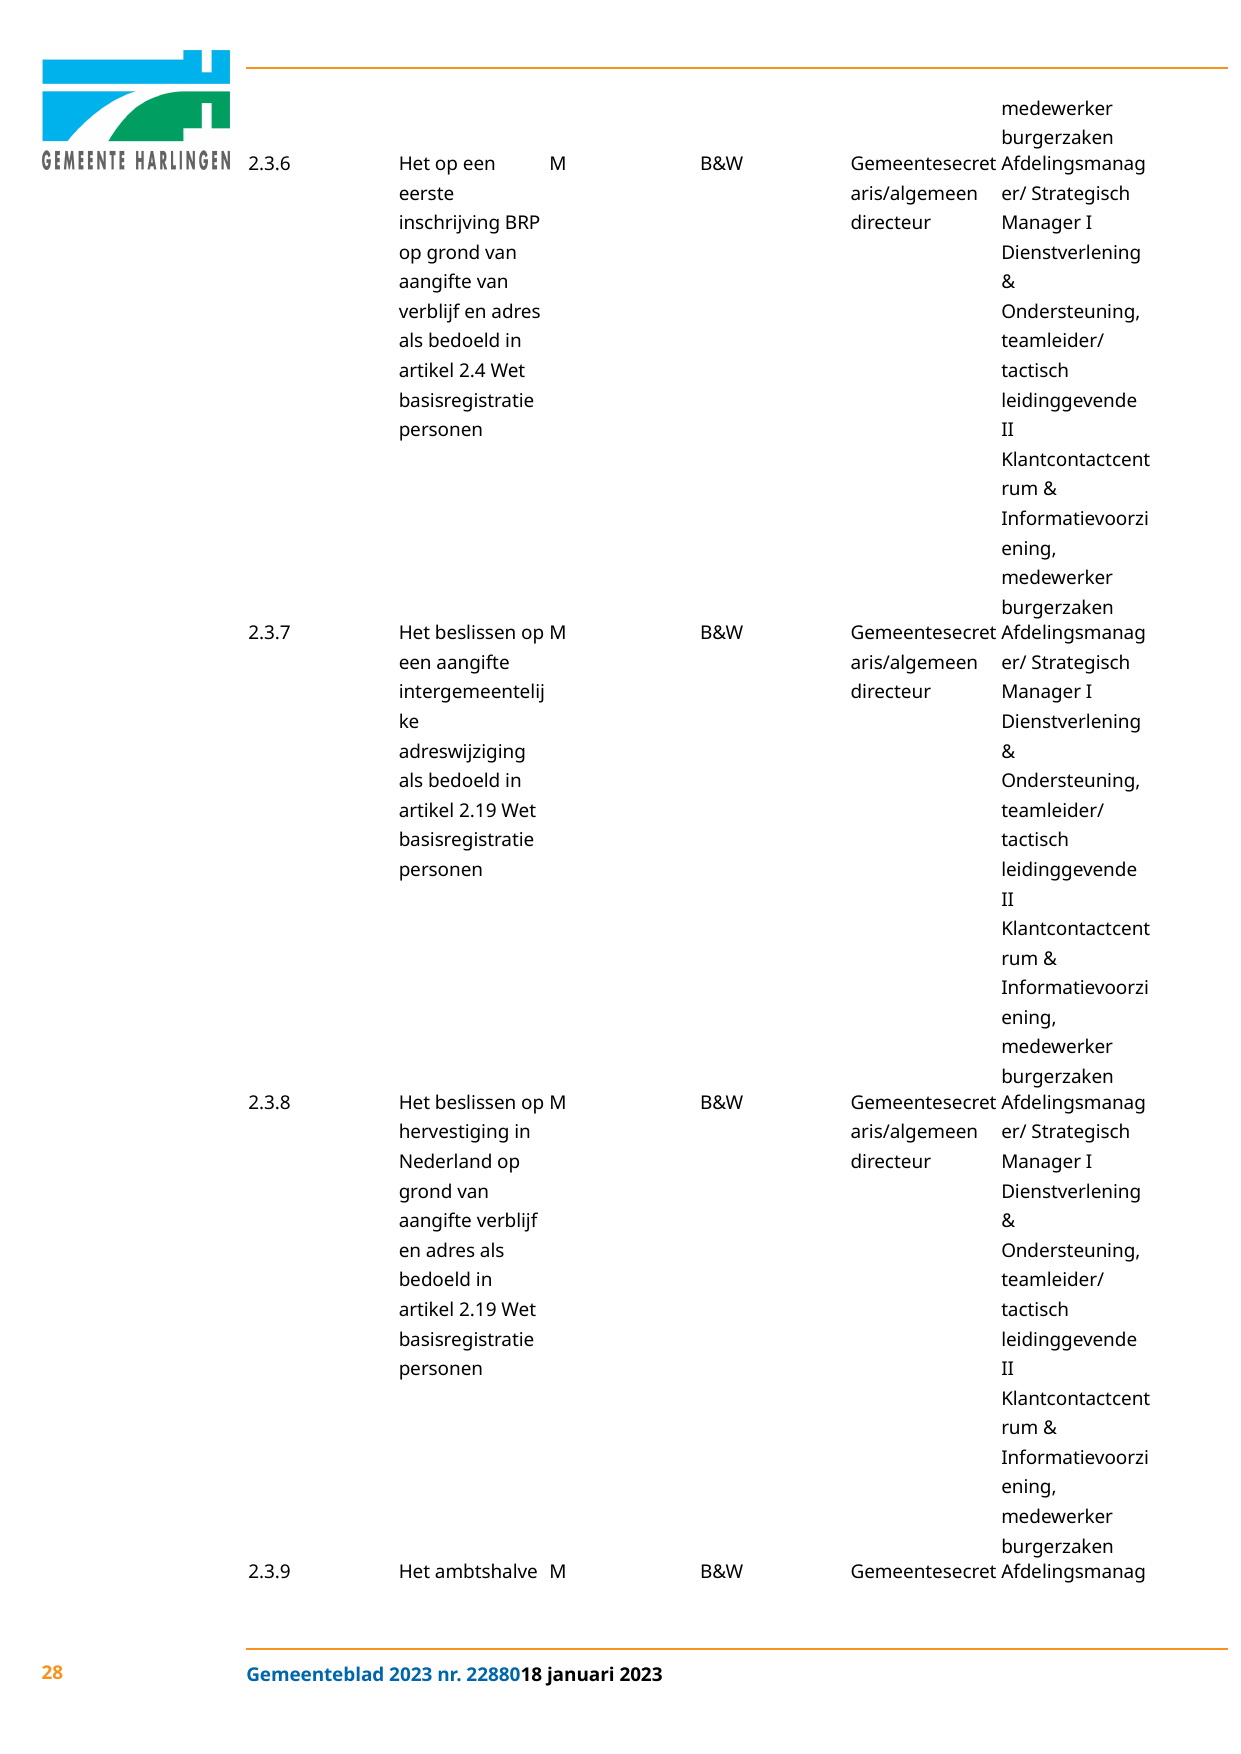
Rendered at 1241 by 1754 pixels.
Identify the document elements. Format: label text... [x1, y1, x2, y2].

table_cell Het ambtshalve [399, 1559, 549, 1584]
table_cell Gemeentesecretaris/algemeen directeur [850, 620, 1001, 1089]
table_cell Afdelingsmanager/ Strategisch Manager I Dienstverlening & Ondersteuning, teamleider/ tactisch leidinggevende II Klantcontactcentrum & Informatievoorziening, medewerker burgerzaken [1001, 1089, 1152, 1558]
table_cell Gemeentesecret [850, 1559, 1001, 1584]
table_cell [850, 95, 1001, 150]
table_cell Gemeentesecretaris/algemeen directeur [850, 1089, 1001, 1558]
table_cell medewerker burgerzaken [1001, 95, 1152, 150]
table_cell [399, 95, 549, 150]
table_cell 2.3.9 [248, 1559, 398, 1584]
table_cell Het op een eerste inschrijving BRP op grond van aangifte van verblijf en adres als bedoeld in artikel 2.4 Wet basisregistratie personen [399, 150, 549, 619]
table_cell [700, 95, 850, 150]
table_cell Het beslissen op hervestiging in Nederland op grond van aangifte verblijf en adres als bedoeld in artikel 2.19 Wet basisregistratie personen [399, 1089, 549, 1558]
table_cell B&W [700, 1089, 850, 1558]
table_cell Afdelingsmanager/ Strategisch Manager I Dienstverlening & Ondersteuning, teamleider/ tactisch leidinggevende II Klantcontactcentrum & Informatievoorziening, medewerker burgerzaken [1001, 150, 1152, 619]
picture [41, 47, 231, 172]
table_cell 2.3.8 [248, 1089, 398, 1558]
table_cell M [549, 620, 700, 1089]
table_cell [549, 95, 700, 150]
table_cell Afdelingsmanag [1001, 1559, 1152, 1584]
table_cell B&W [700, 150, 850, 619]
table_cell 2.3.6 [248, 150, 398, 619]
table_cell Afdelingsmanager/ Strategisch Manager I Dienstverlening & Ondersteuning, teamleider/ tactisch leidinggevende II Klantcontactcentrum & Informatievoorziening, medewerker burgerzaken [1001, 620, 1152, 1089]
table_cell M [549, 150, 700, 619]
table_cell B&W [700, 620, 850, 1089]
table_cell 2.3.7 [248, 620, 398, 1089]
table_cell B&W [700, 1559, 850, 1584]
table_cell M [549, 1559, 700, 1584]
table_cell M [549, 1089, 700, 1558]
table_cell Gemeentesecretaris/algemeen directeur [850, 150, 1001, 619]
table_cell [248, 95, 398, 150]
table_cell Het beslissen op een aangifte intergemeentelijke adreswijziging als bedoeld in artikel 2.19 Wet basisregistratie personen [399, 620, 549, 1089]
